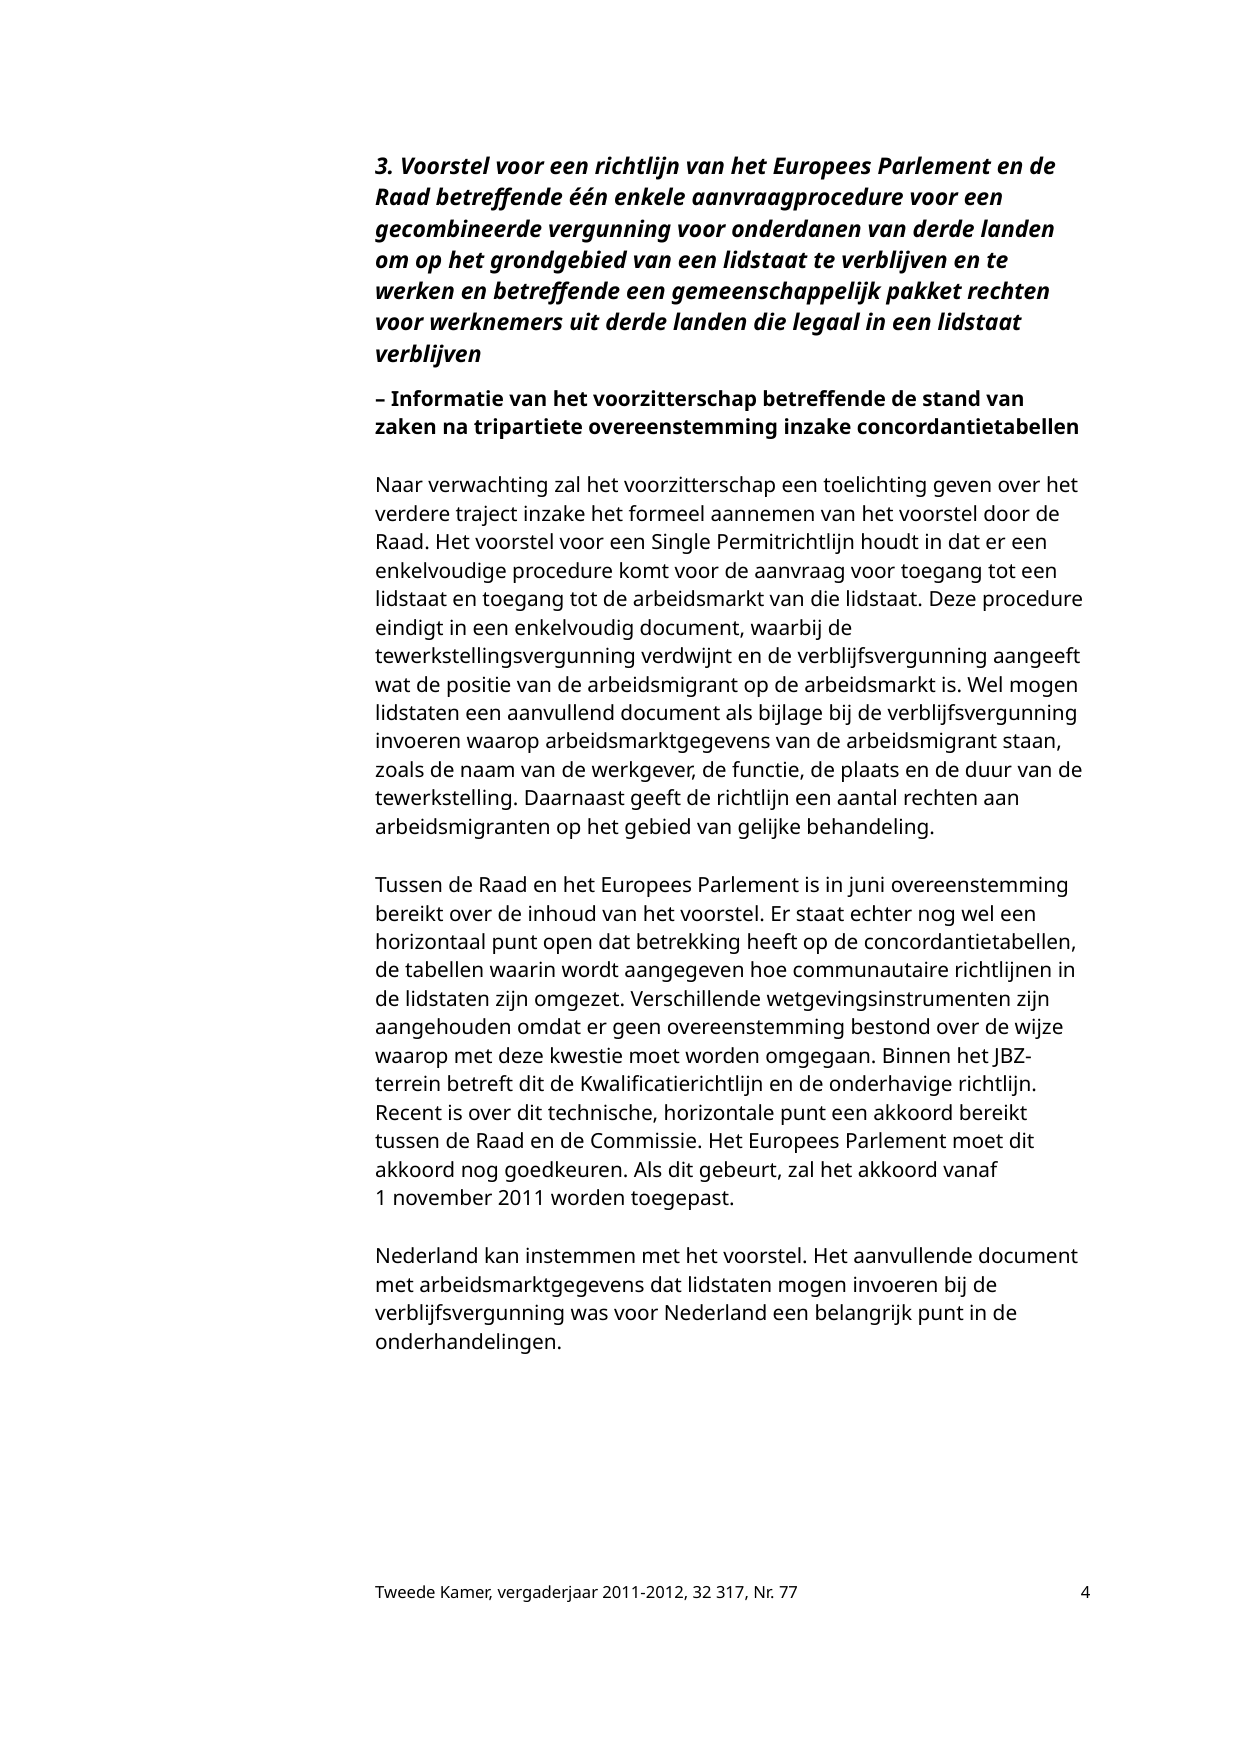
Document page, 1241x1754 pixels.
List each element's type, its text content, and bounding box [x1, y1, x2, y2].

text Nederland kan instemmen met het voorstel. Het aanvullende document met arbeidsmarktgegevens dat lidstaten mogen invoeren bij de verblijfsvergunning was voor Nederland een belangrijk punt in de onderhandelingen. [375, 1242, 1090, 1355]
text – Informatie van het voorzitterschap betreffende de stand van zaken na tripartiete overeenstemming inzake concordantietabellen [375, 384, 1090, 441]
text Naar verwachting zal het voorzitterschap een toelichting geven over het verdere traject inzake het formeel aannemen van het voorstel door de Raad. Het voorstel voor een Single Permitrichtlijn houdt in dat er een enkelvoudige procedure komt voor de aanvraag voor toegang tot een lidstaat en toegang tot de arbeidsmarkt van die lidstaat. Deze procedure eindigt in een enkelvoudig document, waarbij de tewerkstellingsvergunning verdwijnt en de verblijfsvergunning aangeeft wat de positie van de arbeidsmigrant op de arbeidsmarkt is. Wel mogen lidstaten een aanvullend document als bijlage bij de verblijfsvergunning invoeren waarop arbeidsmarktgegevens van de arbeidsmigrant staan, zoals de naam van de werkgever, de functie, de plaats en de duur van de tewerkstelling. Daarnaast geeft de richtlijn een aantal rechten aan arbeidsmigranten op het gebied van gelijke behandeling. [375, 471, 1090, 840]
subtitle 3. Voorstel voor een richtlijn van het Europees Parlement en de Raad betreffende één enkele aanvraagprocedure voor een gecombineerde vergunning voor onderdanen van derde landen om op het grondgebied van een lidstaat te verblijven en te werken en betreffende een gemeenschappelijk pakket rechten voor werknemers uit derde landen die legaal in een lidstaat verblijven [375, 150, 1090, 369]
text Tussen de Raad en het Europees Parlement is in juni overeenstemming bereikt over de inhoud van het voorstel. Er staat echter nog wel een horizontaal punt open dat betrekking heeft op de concordantietabellen, de tabellen waarin wordt aangegeven hoe communautaire richtlijnen in de lidstaten zijn omgezet. Verschillende wetgevingsinstrumenten zijn aangehouden omdat er geen overeenstemming bestond over de wijze waarop met deze kwestie moet worden omgegaan. Binnen het JBZ-terrein betreft dit de Kwalificatierichtlijn en de onderhavige richtlijn. Recent is over dit technische, horizontale punt een akkoord bereikt tussen de Raad en de Commissie. Het Europees Parlement moet dit akkoord nog goedkeuren. Als dit gebeurt, zal het akkoord vanaf 1 november 2011 worden toegepast. [375, 870, 1090, 1212]
